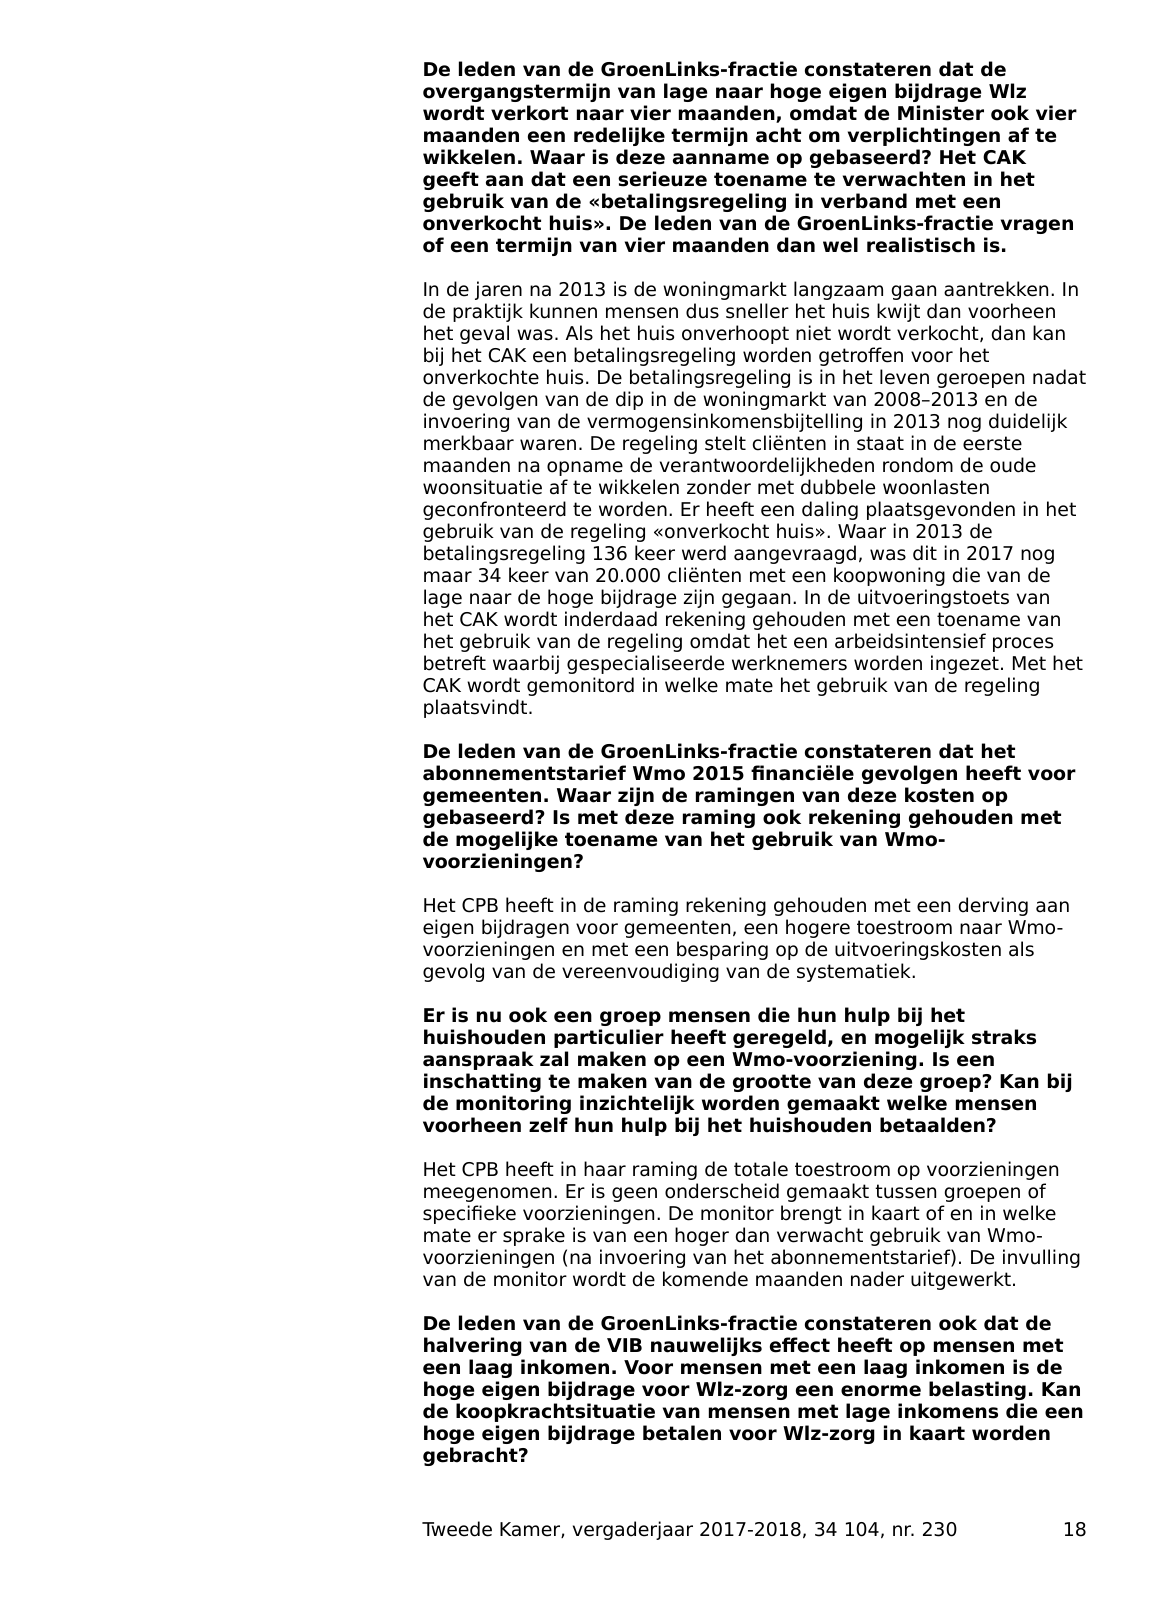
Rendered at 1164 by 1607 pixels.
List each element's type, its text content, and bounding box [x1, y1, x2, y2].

text In de jaren na 2013 is de woningmarkt langzaam gaan aantrekken. In de praktijk kunnen mensen dus sneller het huis kwijt dan voorheen het geval was. Als het huis onverhoopt niet wordt verkocht, dan kan bij het CAK een betalingsregeling worden getroffen voor het onverkochte huis. De betalingsregeling is in het leven geroepen nadat de gevolgen van de dip in de woningmarkt van 2008–2013 en de invoering van de vermogensinkomensbijtelling in 2013 nog duidelijk merkbaar waren. De regeling stelt cliënten in staat in de eerste maanden na opname de verantwoordelijkheden rondom de oude woonsituatie af te wikkelen zonder met dubbele woonlasten geconfronteerd te worden. Er heeft een daling plaatsgevonden in het gebruik van de regeling «onverkocht huis». Waar in 2013 de betalingsregeling 136 keer werd aangevraagd, was dit in 2017 nog maar 34 keer van 20.000 cliënten met een koopwoning die van de lage naar de hoge bijdrage zijn gegaan. In de uitvoeringstoets van het CAK wordt inderdaad rekening gehouden met een toename van het gebruik van de regeling omdat het een arbeidsintensief proces betreft waarbij gespecialiseerde werknemers worden ingezet. Met het CAK wordt gemonitord in welke mate het gebruik van de regeling plaatsvindt. [422, 279, 1087, 719]
text Er is nu ook een groep mensen die hun hulp bij het huishouden particulier heeft geregeld, en mogelijk straks aanspraak zal maken op een Wmo-voorziening. Is een inschatting te maken van de grootte van deze groep? Kan bij de monitoring inzichtelijk worden gemaakt welke mensen voorheen zelf hun hulp bij het huishouden betaalden? [422, 1005, 1087, 1137]
text De leden van de GroenLinks-fractie constateren dat de overgangstermijn van lage naar hoge eigen bijdrage Wlz wordt verkort naar vier maanden, omdat de Minister ook vier maanden een redelijke termijn acht om verplichtingen af te wikkelen. Waar is deze aanname op gebaseerd? Het CAK geeft aan dat een serieuze toename te verwachten in het gebruik van de «betalingsregeling in verband met een onverkocht huis». De leden van de GroenLinks-fractie vragen of een termijn van vier maanden dan wel realistisch is. [422, 59, 1087, 257]
text Het CPB heeft in de raming rekening gehouden met een derving aan eigen bijdragen voor gemeenten, een hogere toestroom naar Wmo-voorzieningen en met een besparing op de uitvoeringskosten als gevolg van de vereenvoudiging van de systematiek. [422, 895, 1087, 983]
text Het CPB heeft in haar raming de totale toestroom op voorzieningen meegenomen. Er is geen onderscheid gemaakt tussen groepen of specifieke voorzieningen. De monitor brengt in kaart of en in welke mate er sprake is van een hoger dan verwacht gebruik van Wmo-voorzieningen (na invoering van het abonnementstarief). De invulling van de monitor wordt de komende maanden nader uitgewerkt. [422, 1159, 1087, 1291]
text De leden van de GroenLinks-fractie constateren ook dat de halvering van de VIB nauwelijks effect heeft op mensen met een laag inkomen. Voor mensen met een laag inkomen is de hoge eigen bijdrage voor Wlz-zorg een enorme belasting. Kan de koopkrachtsituatie van mensen met lage inkomens die een hoge eigen bijdrage betalen voor Wlz-zorg in kaart worden gebracht? [422, 1313, 1087, 1467]
text De leden van de GroenLinks-fractie constateren dat het abonnementstarief Wmo 2015 financiële gevolgen heeft voor gemeenten. Waar zijn de ramingen van deze kosten op gebaseerd? Is met deze raming ook rekening gehouden met de mogelijke toename van het gebruik van Wmo-voorzieningen? [422, 741, 1087, 873]
